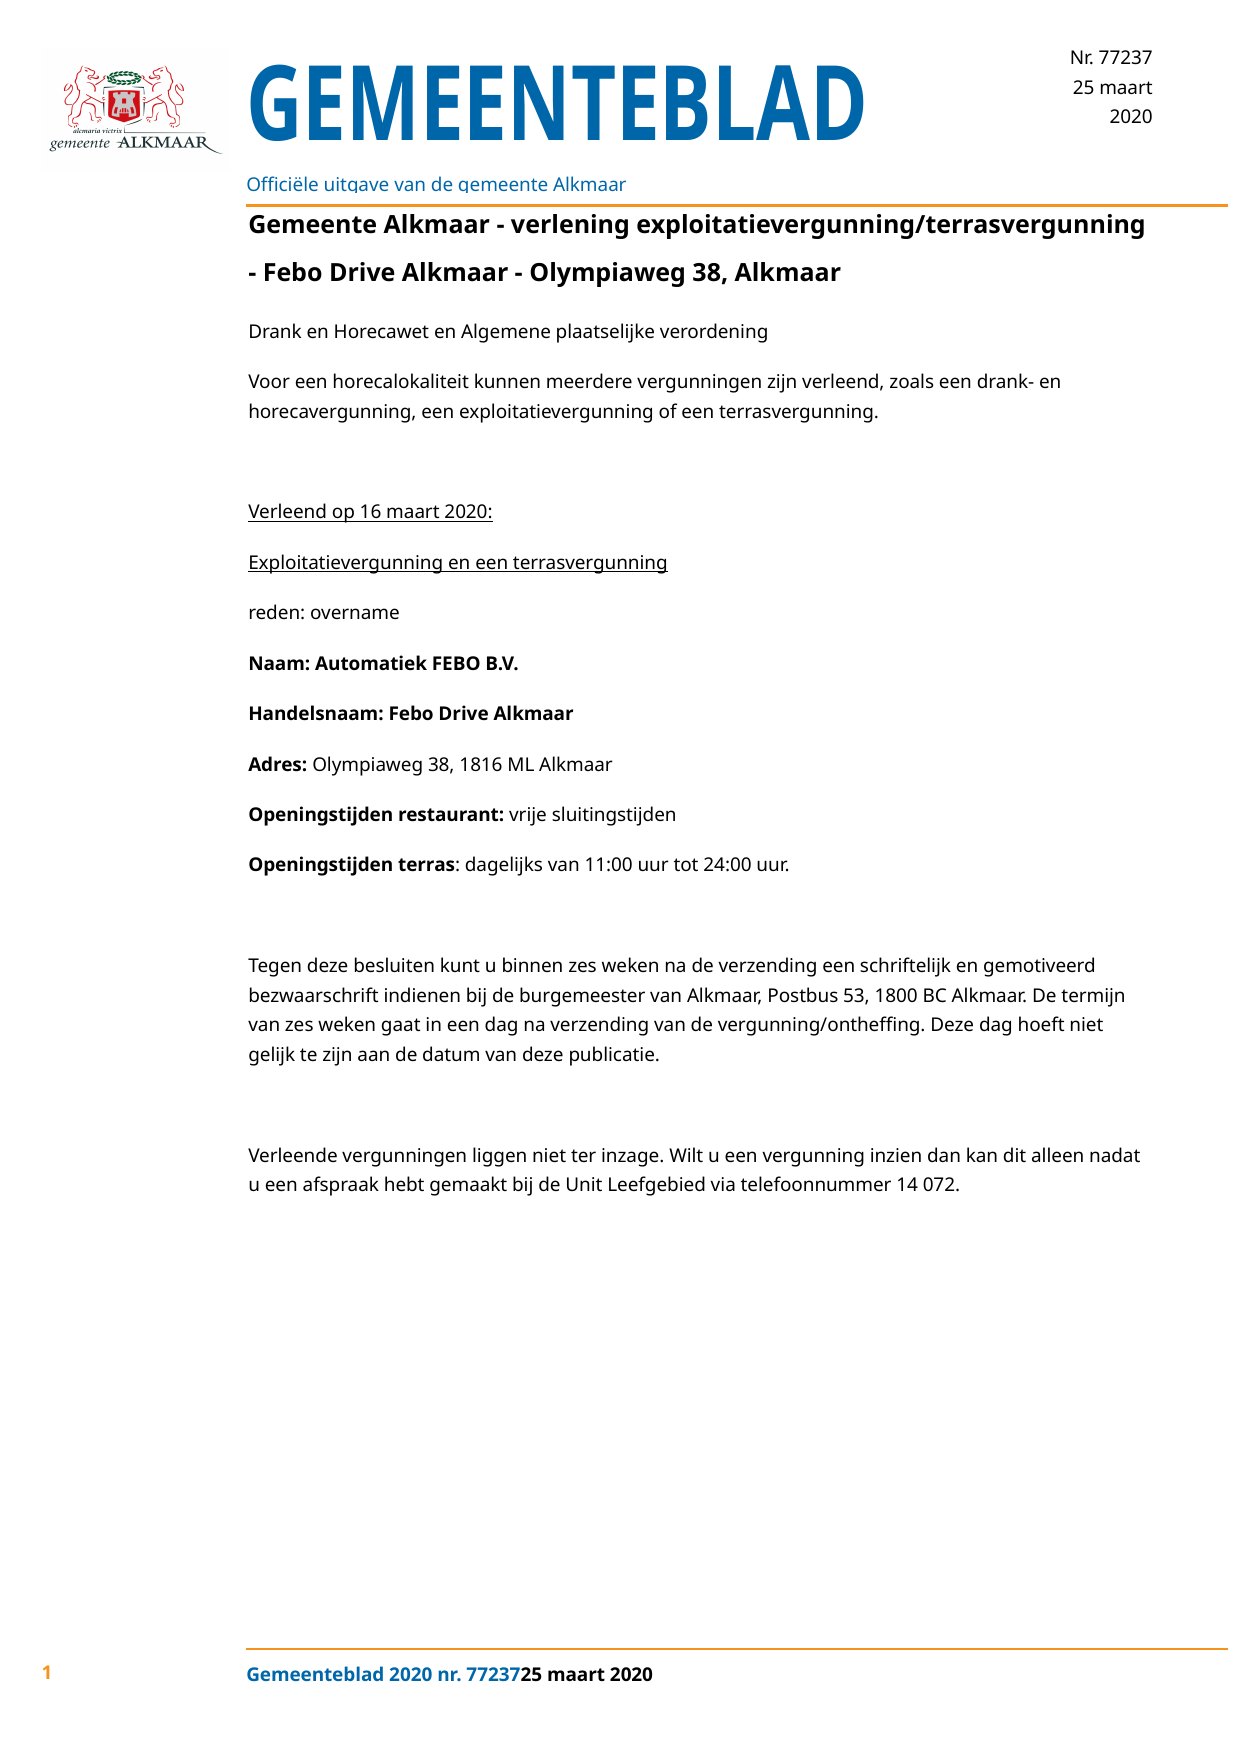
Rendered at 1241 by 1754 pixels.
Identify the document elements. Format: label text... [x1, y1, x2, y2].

text Openingstijden terras: dagelijks van 11:00 uur tot 24:00 uur. [248, 852, 1152, 877]
text Tegen deze besluiten kunt u binnen zes weken na de verzending een schriftelijk en gemotiveerd bezwaarschrift indienen bij de burgemeester van Alkmaar, Postbus 53, 1800 BC Alkmaar. De termijn van zes weken gaat in een dag na verzending van de vergunning/ontheffing. Deze dag hoeft niet gelijk te zijn aan de datum van deze publicatie. [248, 952, 1152, 1067]
text Openingstijden restaurant: vrije sluitingstijden [248, 801, 1152, 827]
text Adres: Olympiaweg 38, 1816 ML Alkmaar [248, 751, 1152, 777]
text Handelsnaam: Febo Drive Alkmaar [248, 700, 1152, 726]
text Exploitatievergunning en een terrasvergunning [248, 549, 1152, 575]
text Naam: Automatiek FEBO B.V. [248, 650, 1152, 676]
text Gemeente Alkmaar - verlening exploitatievergunning/terrasvergunning - Febo Drive Alkmaar - Olympiaweg 38, Alkmaar [248, 207, 1152, 288]
text reden: overname [248, 599, 1152, 625]
picture [41, 47, 231, 172]
text Drank en Horecawet en Algemene plaatselijke verordening [248, 318, 1152, 344]
text Verleend op 16 maart 2020: [248, 499, 1152, 524]
text Verleende vergunningen liggen niet ter inzage. Wilt u een vergunning inzien dan kan dit alleen nadat u een afspraak hebt gemaakt bij de Unit Leefgebied via telefoonnummer 14 072. [248, 1142, 1152, 1197]
text Voor een horecalokaliteit kunnen meerdere vergunningen zijn verleend, zoals een drank- en horecavergunning, een exploitatievergunning of een terrasvergunning. [248, 368, 1152, 424]
